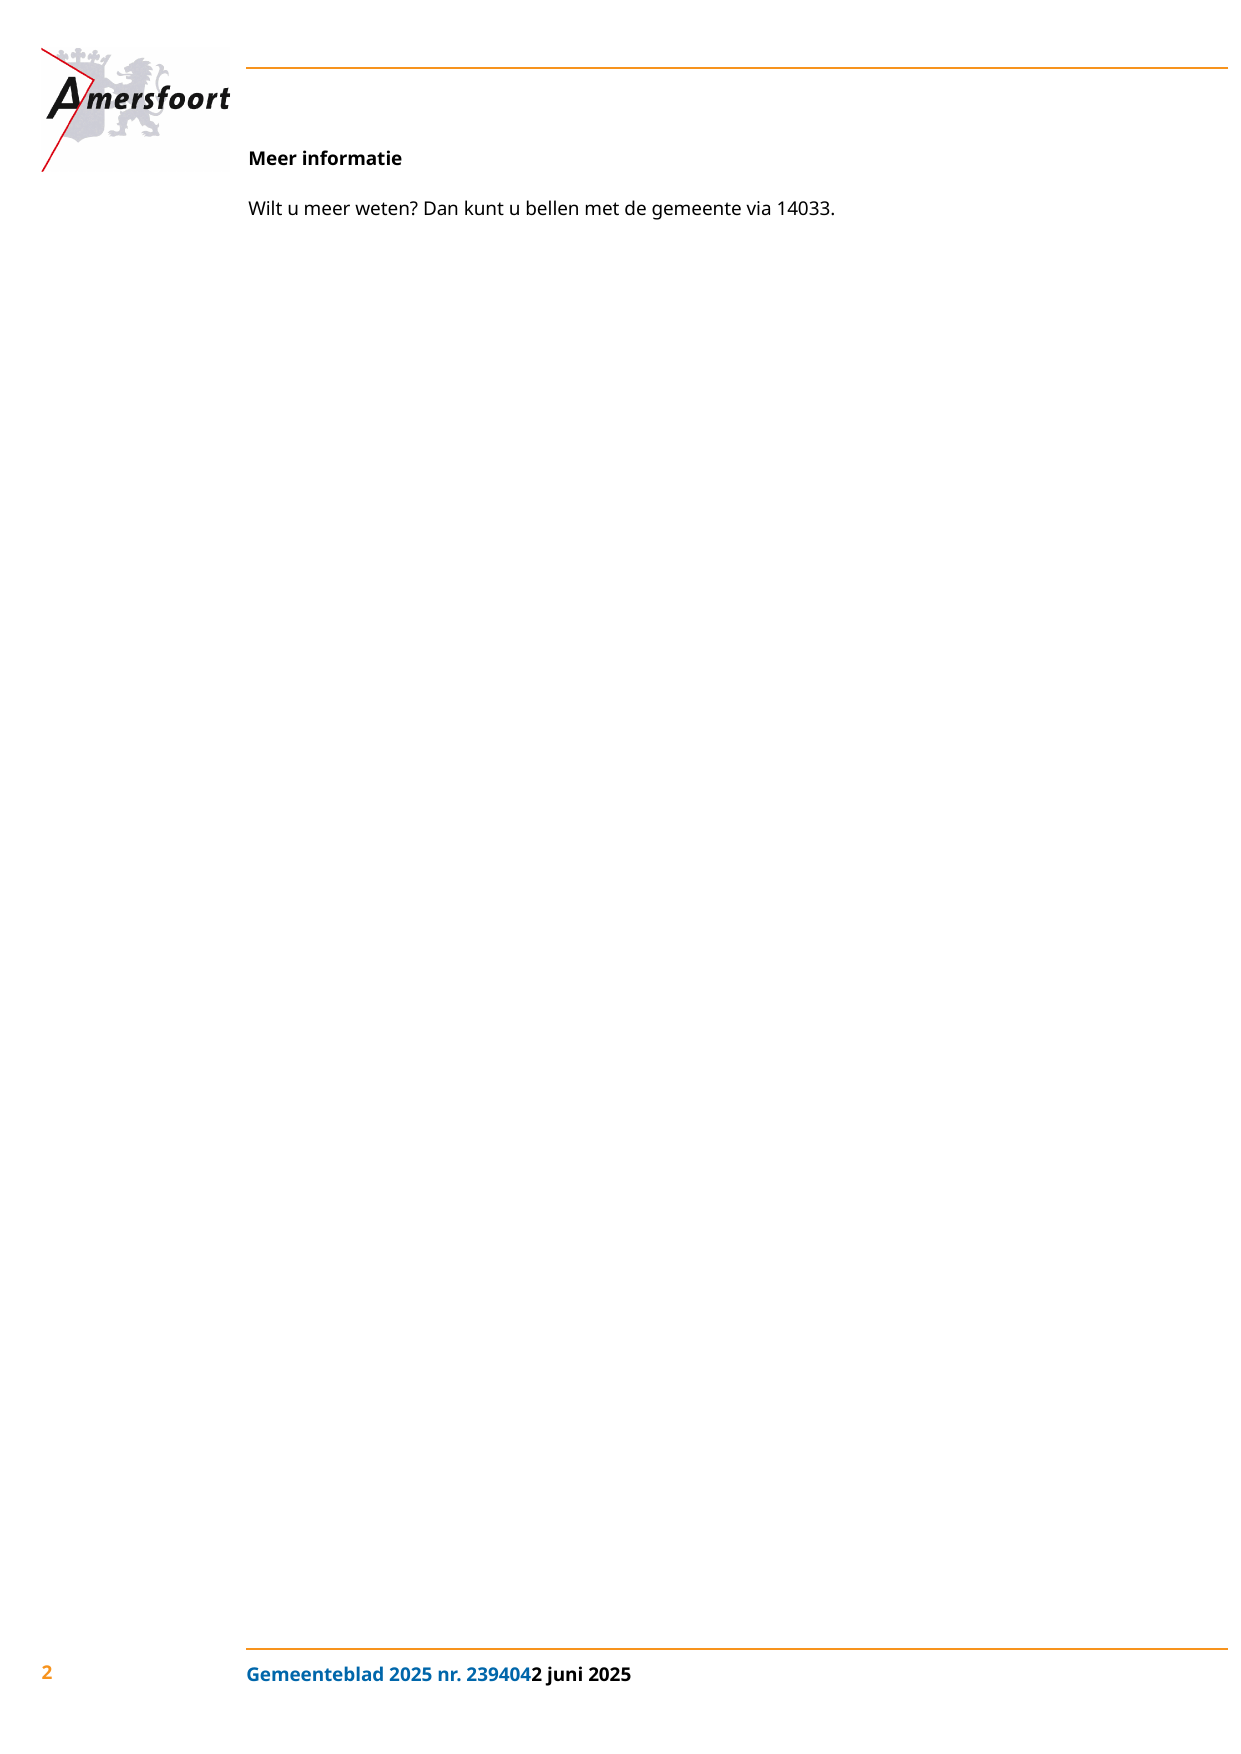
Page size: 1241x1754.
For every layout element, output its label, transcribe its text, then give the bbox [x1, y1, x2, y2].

picture [41, 47, 231, 172]
text Wilt u meer weten? Dan kunt u bellen met de gemeente via 14033. [248, 196, 1152, 221]
text Meer informatie [248, 145, 1152, 171]
